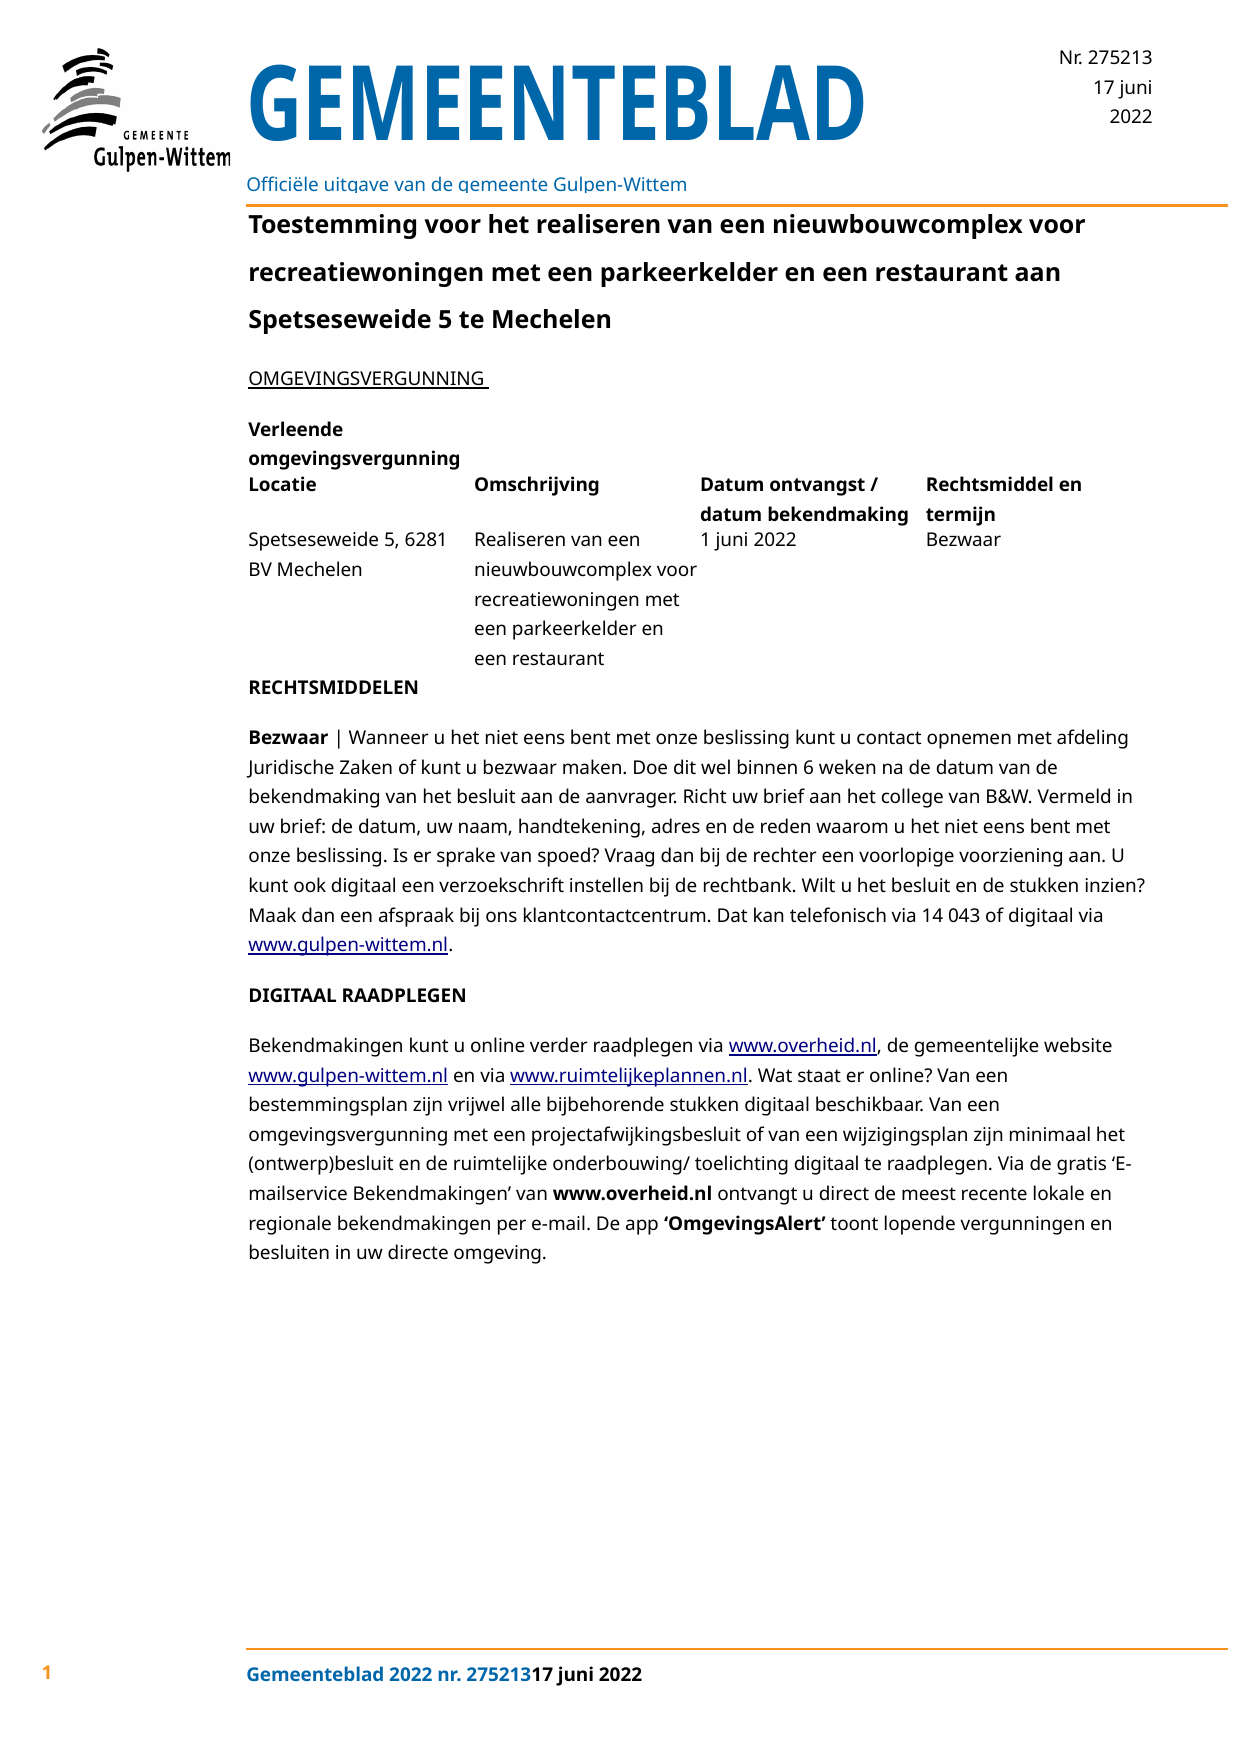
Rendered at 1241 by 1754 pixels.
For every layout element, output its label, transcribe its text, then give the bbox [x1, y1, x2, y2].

text Toestemming voor het realiseren van een nieuwbouwcomplex voor recreatiewoningen met een parkeerkelder en een restaurant aan Spetseseweide 5 te Mechelen [248, 207, 1152, 336]
table_header [700, 416, 926, 471]
table_cell Rechtsmiddel en termijn [926, 471, 1152, 527]
text DIGITAAL RAADPLEGEN [248, 982, 1152, 1008]
table_cell Datum ontvangst / datum bekendmaking [700, 471, 926, 527]
text Bezwaar | Wanneer u het niet eens bent met onze beslissing kunt u contact opnemen met afdeling Juridische Zaken of kunt u bezwaar maken. Doe dit wel binnen 6 weken na de datum van de bekendmaking van het besluit aan de aanvrager. Richt uw brief aan het college van B&W. Vermeld in uw brief: de datum, uw naam, handtekening, adres en de reden waarom u het niet eens bent met onze beslissing. Is er sprake van spoed? Vraag dan bij de rechter een voorlopige voorziening aan. U kunt ook digitaal een verzoekschrift instellen bij de rechtbank. Wilt u het besluit en de stukken inzien? Maak dan een afspraak bij ons klantcontactcentrum. Dat kan telefonisch via 14 043 of digitaal via www.gulpen-wittem.nl. [248, 724, 1152, 957]
table_header [474, 416, 700, 471]
table_cell Spetseseweide 5, 6281 BV Mechelen [248, 527, 474, 671]
text RECHTSMIDDELEN [248, 674, 1152, 700]
text Bekendmakingen kunt u online verder raadplegen via www.overheid.nl, de gemeentelijke website www.gulpen-wittem.nl en via www.ruimtelijkeplannen.nl. Wat staat er online? Van een bestemmingsplan zijn vrijwel alle bijbehorende stukken digitaal beschikbaar. Van een omgevingsvergunning met een projectafwijkingsbesluit of van een wijzigingsplan zijn minimaal het (ontwerp)besluit en de ruimtelijke onderbouwing/ toelichting digitaal te raadplegen. Via de gratis ‘E-mailservice Bekendmakingen’ van www.overheid.nl ontvangt u direct de meest recente lokale en regionale bekendmakingen per e-mail. De app ‘OmgevingsAlert’ toont lopende vergunningen en besluiten in uw directe omgeving. [248, 1032, 1152, 1265]
table_cell Realiseren van een nieuwbouwcomplex voor recreatiewoningen met een parkeerkelder en een restaurant [474, 527, 700, 671]
picture [41, 47, 231, 172]
table_cell Locatie [248, 471, 474, 527]
table_cell Bezwaar [926, 527, 1152, 671]
table_header [926, 416, 1152, 471]
text OMGEVINGSVERGUNNING [248, 366, 1152, 391]
table_cell 1 juni 2022 [700, 527, 926, 671]
table_header Verleende omgevingsvergunning [248, 416, 474, 471]
table_cell Omschrijving [474, 471, 700, 527]
